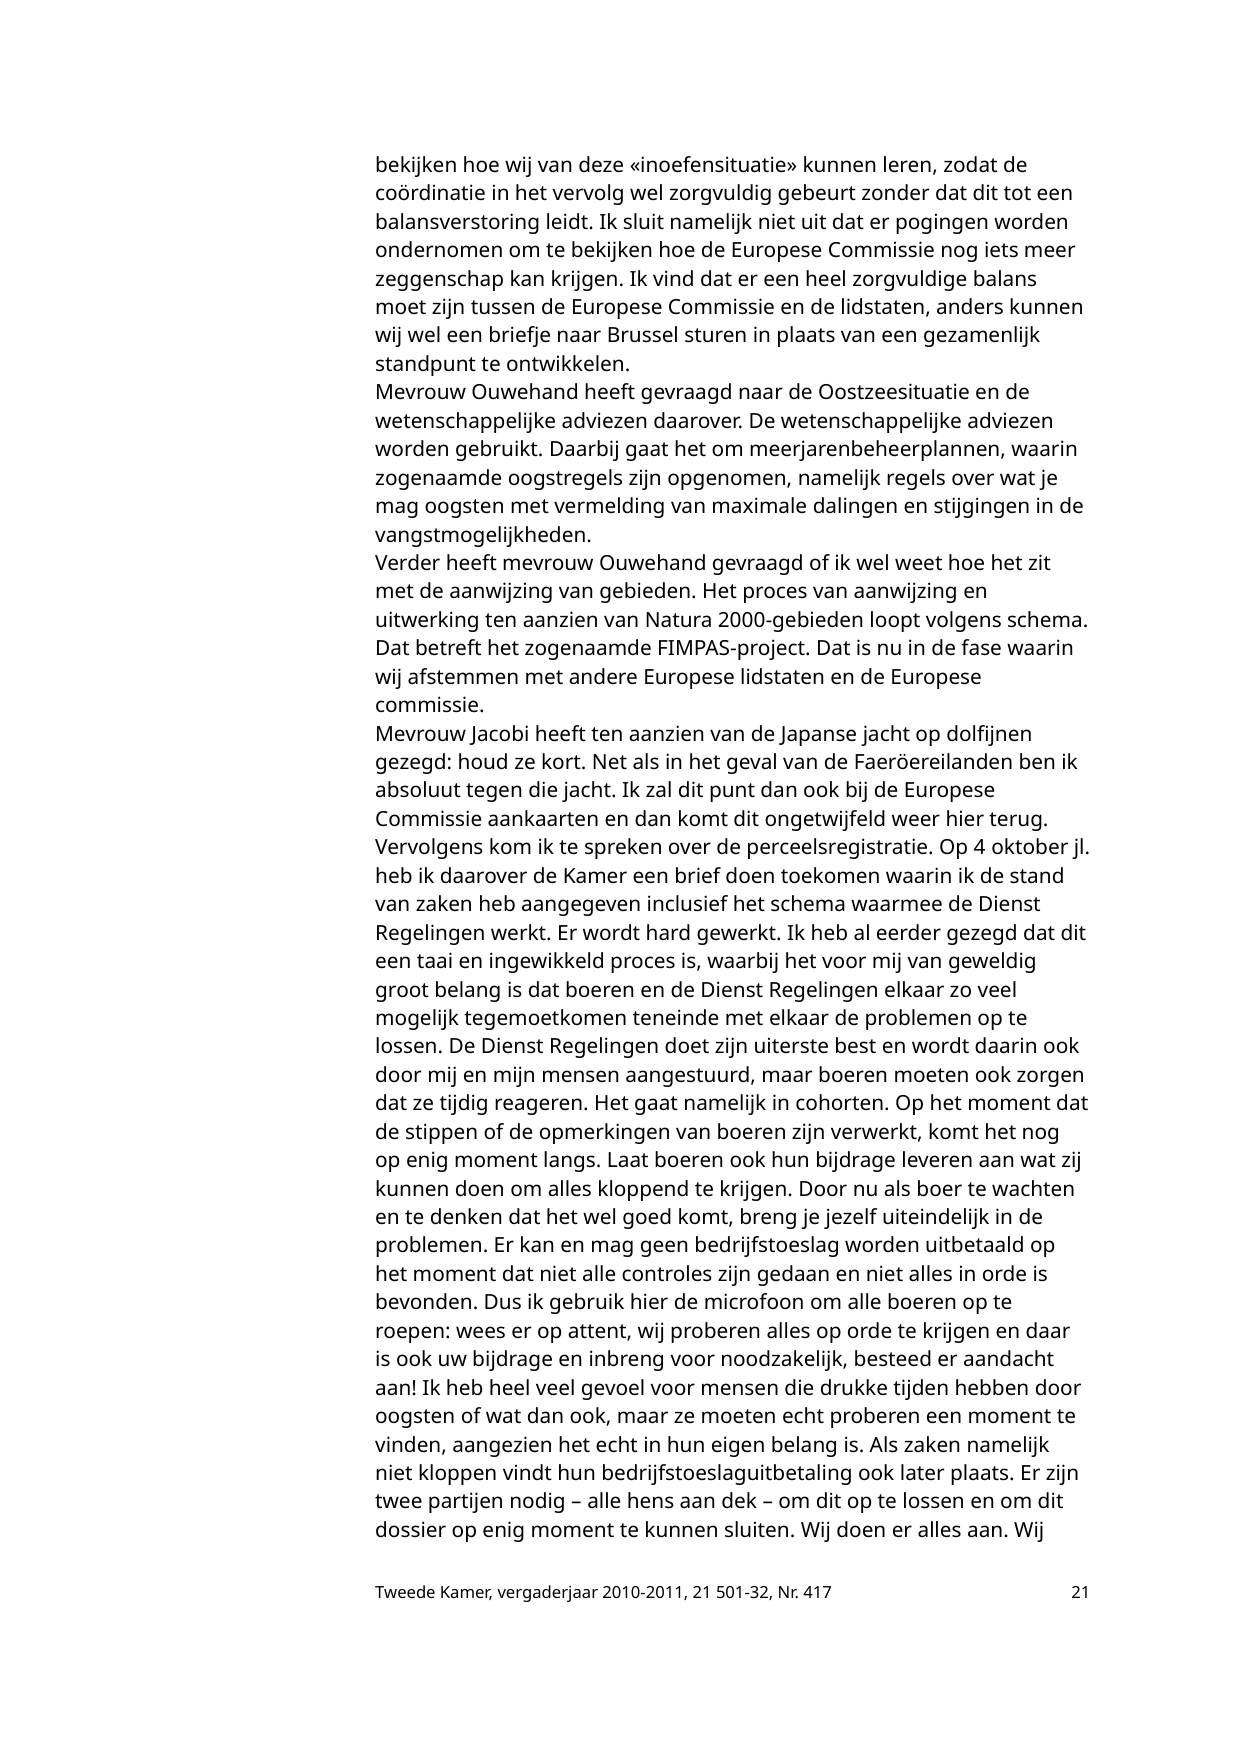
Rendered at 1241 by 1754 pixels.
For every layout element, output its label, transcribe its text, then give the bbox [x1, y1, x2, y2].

text bekijken hoe wij van deze «inoefensituatie» kunnen leren, zodat de coördinatie in het vervolg wel zorgvuldig gebeurt zonder dat dit tot een balansverstoring leidt. Ik sluit namelijk niet uit dat er pogingen worden ondernomen om te bekijken hoe de Europese Commissie nog iets meer zeggenschap kan krijgen. Ik vind dat er een heel zorgvuldige balans moet zijn tussen de Europese Commissie en de lidstaten, anders kunnen wij wel een briefje naar Brussel sturen in plaats van een gezamenlijk standpunt te ontwikkelen. [375, 150, 1090, 377]
text Mevrouw Ouwehand heeft gevraagd naar de Oostzeesituatie en de wetenschappelijke adviezen daarover. De wetenschappelijke adviezen worden gebruikt. Daarbij gaat het om meerjarenbeheerplannen, waarin zogenaamde oogstregels zijn opgenomen, namelijk regels over wat je mag oogsten met vermelding van maximale dalingen en stijgingen in de vangstmogelijkheden. [375, 377, 1090, 548]
text Verder heeft mevrouw Ouwehand gevraagd of ik wel weet hoe het zit met de aanwijzing van gebieden. Het proces van aanwijzing en uitwerking ten aanzien van Natura 2000-gebieden loopt volgens schema. Dat betreft het zogenaamde FIMPAS-project. Dat is nu in de fase waarin wij afstemmen met andere Europese lidstaten en de Europese commissie. [375, 548, 1090, 719]
text Vervolgens kom ik te spreken over de perceelsregistratie. Op 4 oktober jl. heb ik daarover de Kamer een brief doen toekomen waarin ik de stand van zaken heb aangegeven inclusief het schema waarmee de Dienst Regelingen werkt. Er wordt hard gewerkt. Ik heb al eerder gezegd dat dit een taai en ingewikkeld proces is, waarbij het voor mij van geweldig groot belang is dat boeren en de Dienst Regelingen elkaar zo veel mogelijk tegemoetkomen teneinde met elkaar de problemen op te lossen. De Dienst Regelingen doet zijn uiterste best en wordt daarin ook door mij en mijn mensen aangestuurd, maar boeren moeten ook zorgen dat ze tijdig reageren. Het gaat namelijk in cohorten. Op het moment dat de stippen of de opmerkingen van boeren zijn verwerkt, komt het nog op enig moment langs. Laat boeren ook hun bijdrage leveren aan wat zij kunnen doen om alles kloppend te krijgen. Door nu als boer te wachten en te denken dat het wel goed komt, breng je jezelf uiteindelijk in de problemen. Er kan en mag geen bedrijfstoeslag worden uitbetaald op het moment dat niet alle controles zijn gedaan en niet alles in orde is bevonden. Dus ik gebruik hier de microfoon om alle boeren op te roepen: wees er op attent, wij proberen alles op orde te krijgen en daar is ook uw bijdrage en inbreng voor noodzakelijk, besteed er aandacht aan! Ik heb heel veel gevoel voor mensen die drukke tijden hebben door oogsten of wat dan ook, maar ze moeten echt proberen een moment te vinden, aangezien het echt in hun eigen belang is. Als zaken namelijk niet kloppen vindt hun bedrijfstoeslaguitbetaling ook later plaats. Er zijn twee partijen nodig – alle hens aan dek – om dit op te lossen en om dit dossier op enig moment te kunnen sluiten. Wij doen er alles aan. Wij [375, 832, 1090, 1543]
text Mevrouw Jacobi heeft ten aanzien van de Japanse jacht op dolfijnen gezegd: houd ze kort. Net als in het geval van de Faeröereilanden ben ik absoluut tegen die jacht. Ik zal dit punt dan ook bij de Europese Commissie aankaarten en dan komt dit ongetwijfeld weer hier terug. [375, 719, 1090, 832]
